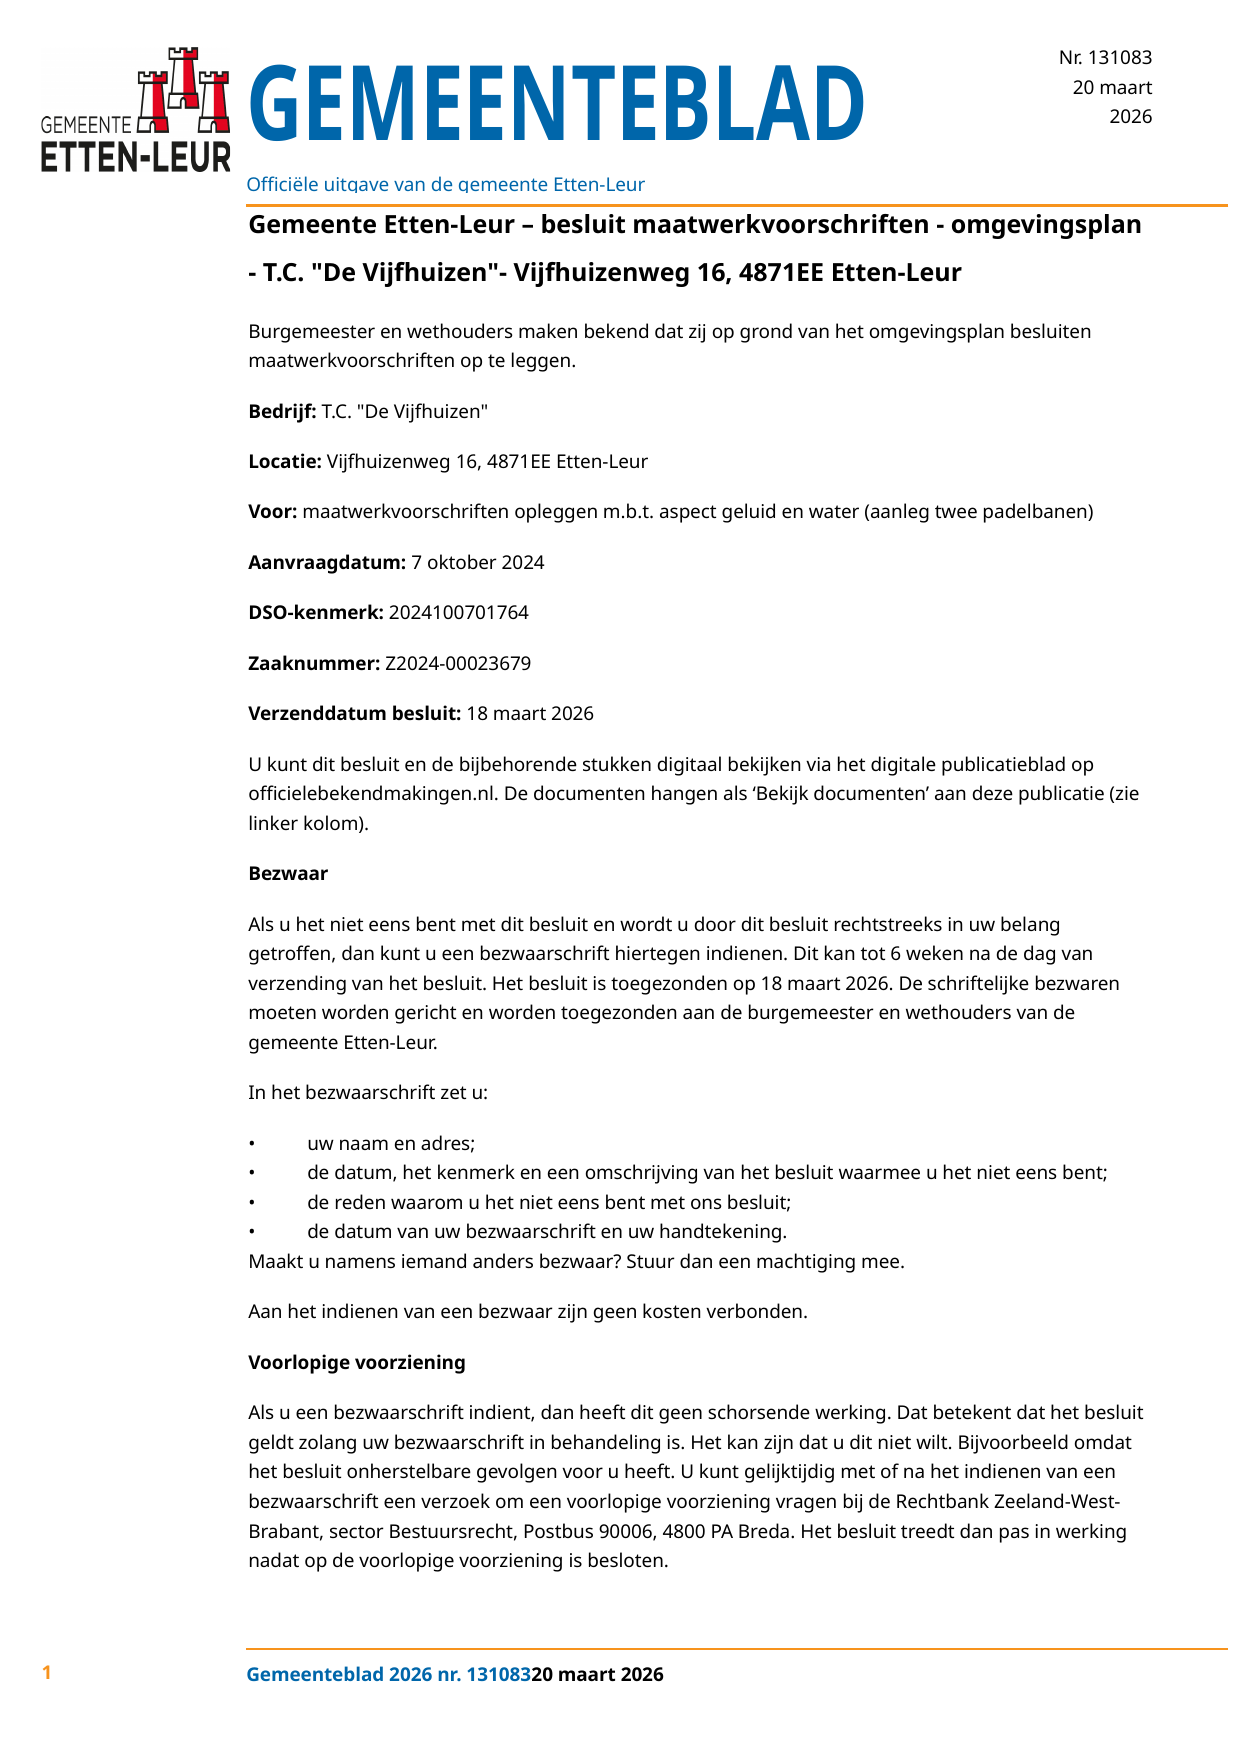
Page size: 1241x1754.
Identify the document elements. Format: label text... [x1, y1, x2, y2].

text Voorlopige voorziening [248, 1349, 1152, 1375]
text Gemeente Etten-Leur – besluit maatwerkvoorschriften - omgevingsplan - T.C. "De Vijfhuizen"- Vijfhuizenweg 16, 4871EE Etten-Leur [248, 207, 1152, 288]
text In het bezwaarschrift zet u: [248, 1079, 1152, 1105]
text Locatie: Vijfhuizenweg 16, 4871EE Etten-Leur [248, 448, 1152, 474]
text Bezwaar [248, 860, 1152, 886]
text Aanvraagdatum: 7 oktober 2024 [248, 549, 1152, 575]
text Bedrijf: T.C. "De Vijfhuizen" [248, 398, 1152, 424]
text U kunt dit besluit en de bijbehorende stukken digitaal bekijken via het digitale publicatieblad op officielebekendmakingen.nl. De documenten hangen als ‘Bekijk documenten’ aan deze publicatie (zie linker kolom). [248, 751, 1152, 836]
list de datum van uw bezwaarschrift en uw handtekening. [248, 1219, 1152, 1244]
text Voor: maatwerkvoorschriften opleggen m.b.t. aspect geluid en water (aanleg twee padelbanen) [248, 499, 1152, 524]
text Burgemeester en wethouders maken bekend dat zij op grond van het omgevingsplan besluiten maatwerkvoorschriften op te leggen. [248, 318, 1152, 373]
list de datum, het kenmerk en een omschrijving van het besluit waarmee u het niet eens bent; [248, 1159, 1152, 1185]
text Zaaknummer: Z2024-00023679 [248, 650, 1152, 676]
text DSO-kenmerk: 2024100701764 [248, 599, 1152, 625]
text Als u het niet eens bent met dit besluit en wordt u door dit besluit rechtstreeks in uw belang getroffen, dan kunt u een bezwaarschrift hiertegen indienen. Dit kan tot 6 weken na de dag van verzending van het besluit. Het besluit is toegezonden op 18 maart 2026. De schriftelijke bezwaren moeten worden gericht en worden toegezonden aan de burgemeester en wethouders van de gemeente Etten-Leur. [248, 911, 1152, 1055]
list de reden waarom u het niet eens bent met ons besluit; [248, 1189, 1152, 1215]
text Maakt u namens iemand anders bezwaar? Stuur dan een machtiging mee. [248, 1248, 1152, 1274]
text Verzenddatum besluit: 18 maart 2026 [248, 700, 1152, 726]
text Aan het indienen van een bezwaar zijn geen kosten verbonden. [248, 1299, 1152, 1324]
list uw naam en adres; [248, 1130, 1152, 1156]
text Als u een bezwaarschrift indient, dan heeft dit geen schorsende werking. Dat betekent dat het besluit geldt zolang uw bezwaarschrift in behandeling is. Het kan zijn dat u dit niet wilt. Bijvoorbeeld omdat het besluit onherstelbare gevolgen voor u heeft. U kunt gelijktijdig met of na het indienen van een bezwaarschrift een verzoek om een voorlopige voorziening vragen bij de Rechtbank Zeeland-West-Brabant, sector Bestuursrecht, Postbus 90006, 4800 PA Breda. Het besluit treedt dan pas in werking nadat op de voorlopige voorziening is besloten. [248, 1399, 1152, 1573]
picture [41, 47, 231, 172]
